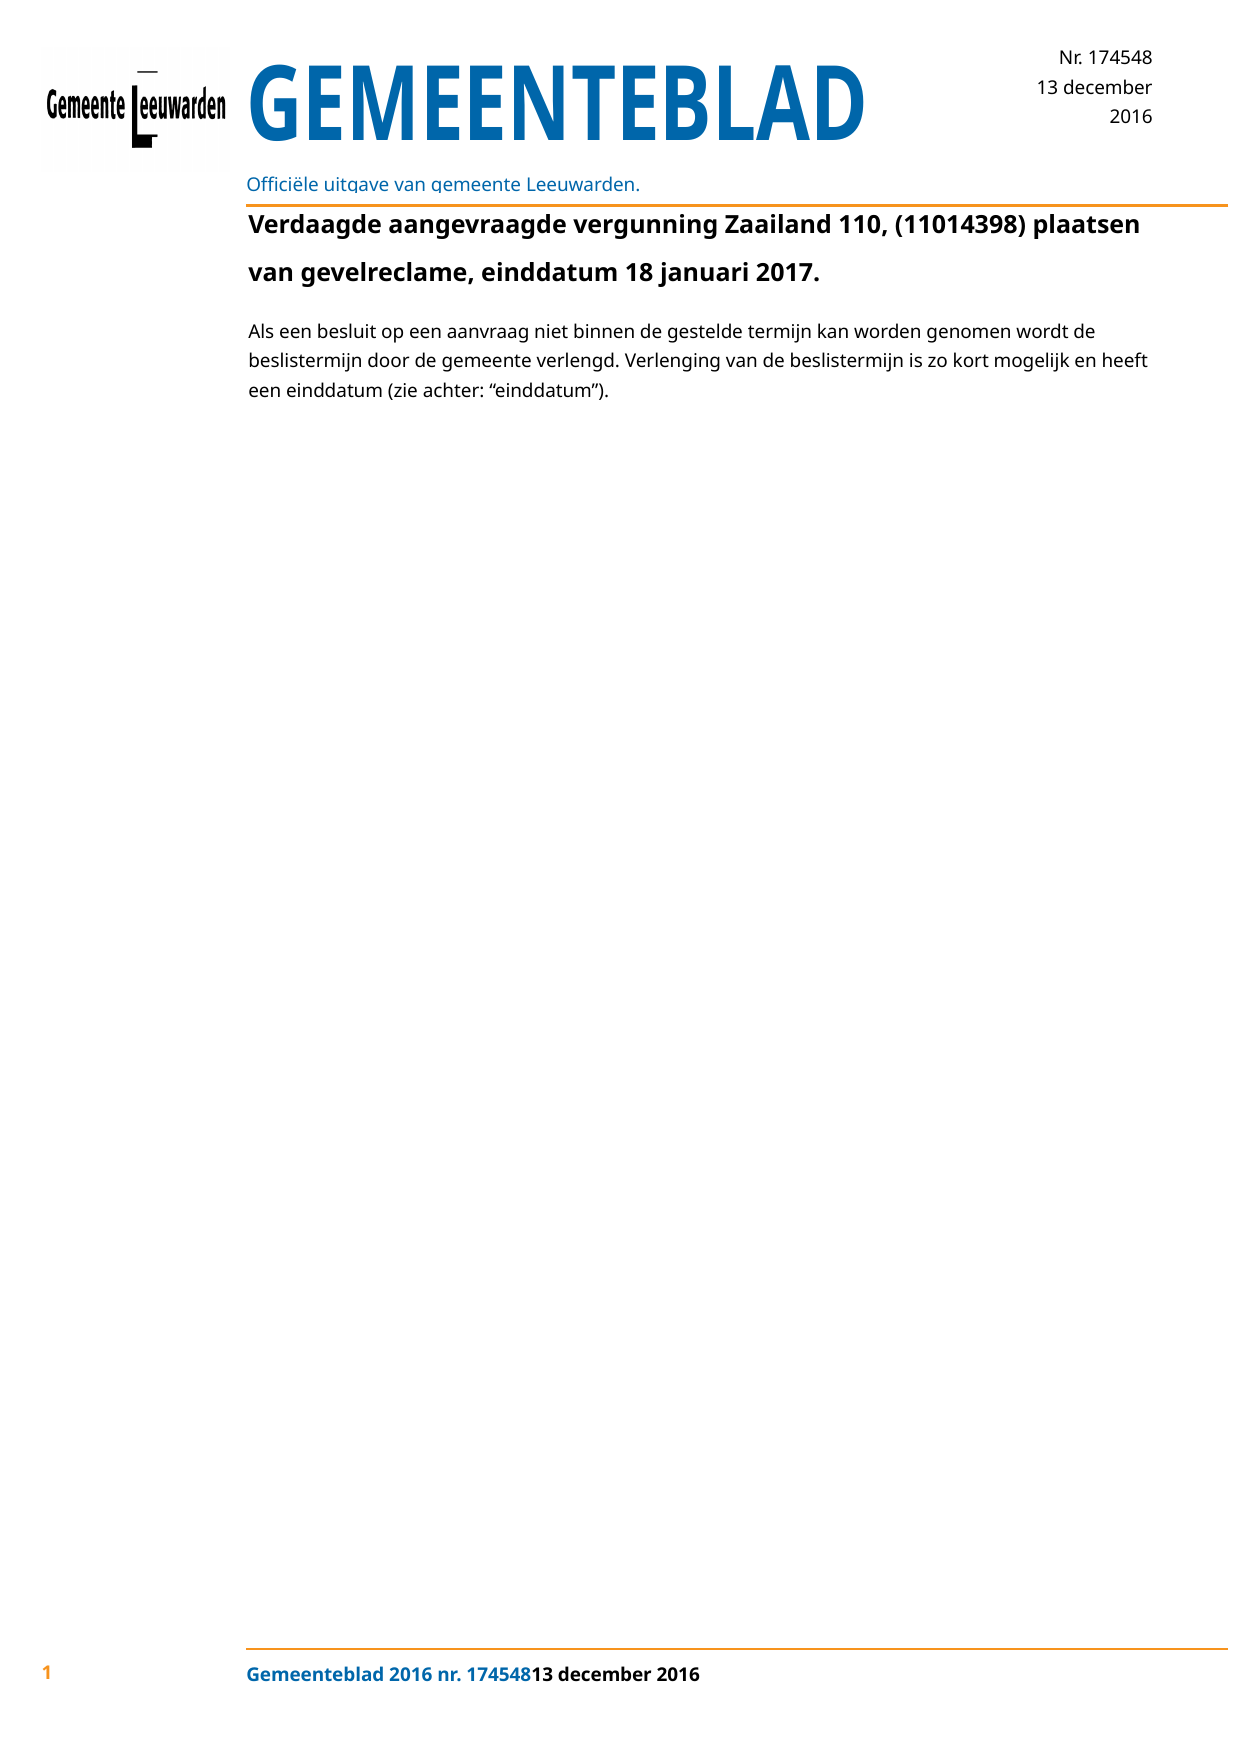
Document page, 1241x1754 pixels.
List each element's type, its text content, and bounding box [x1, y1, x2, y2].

text Als een besluit op een aanvraag niet binnen de gestelde termijn kan worden genomen wordt de beslistermijn door de gemeente verlengd. Verlenging van de beslistermijn is zo kort mogelijk en heeft een einddatum (zie achter: “einddatum”). [248, 318, 1152, 403]
text Verdaagde aangevraagde vergunning Zaailand 110, (11014398) plaatsen van gevelreclame, einddatum 18 januari 2017. [248, 207, 1152, 288]
picture [41, 47, 231, 172]
